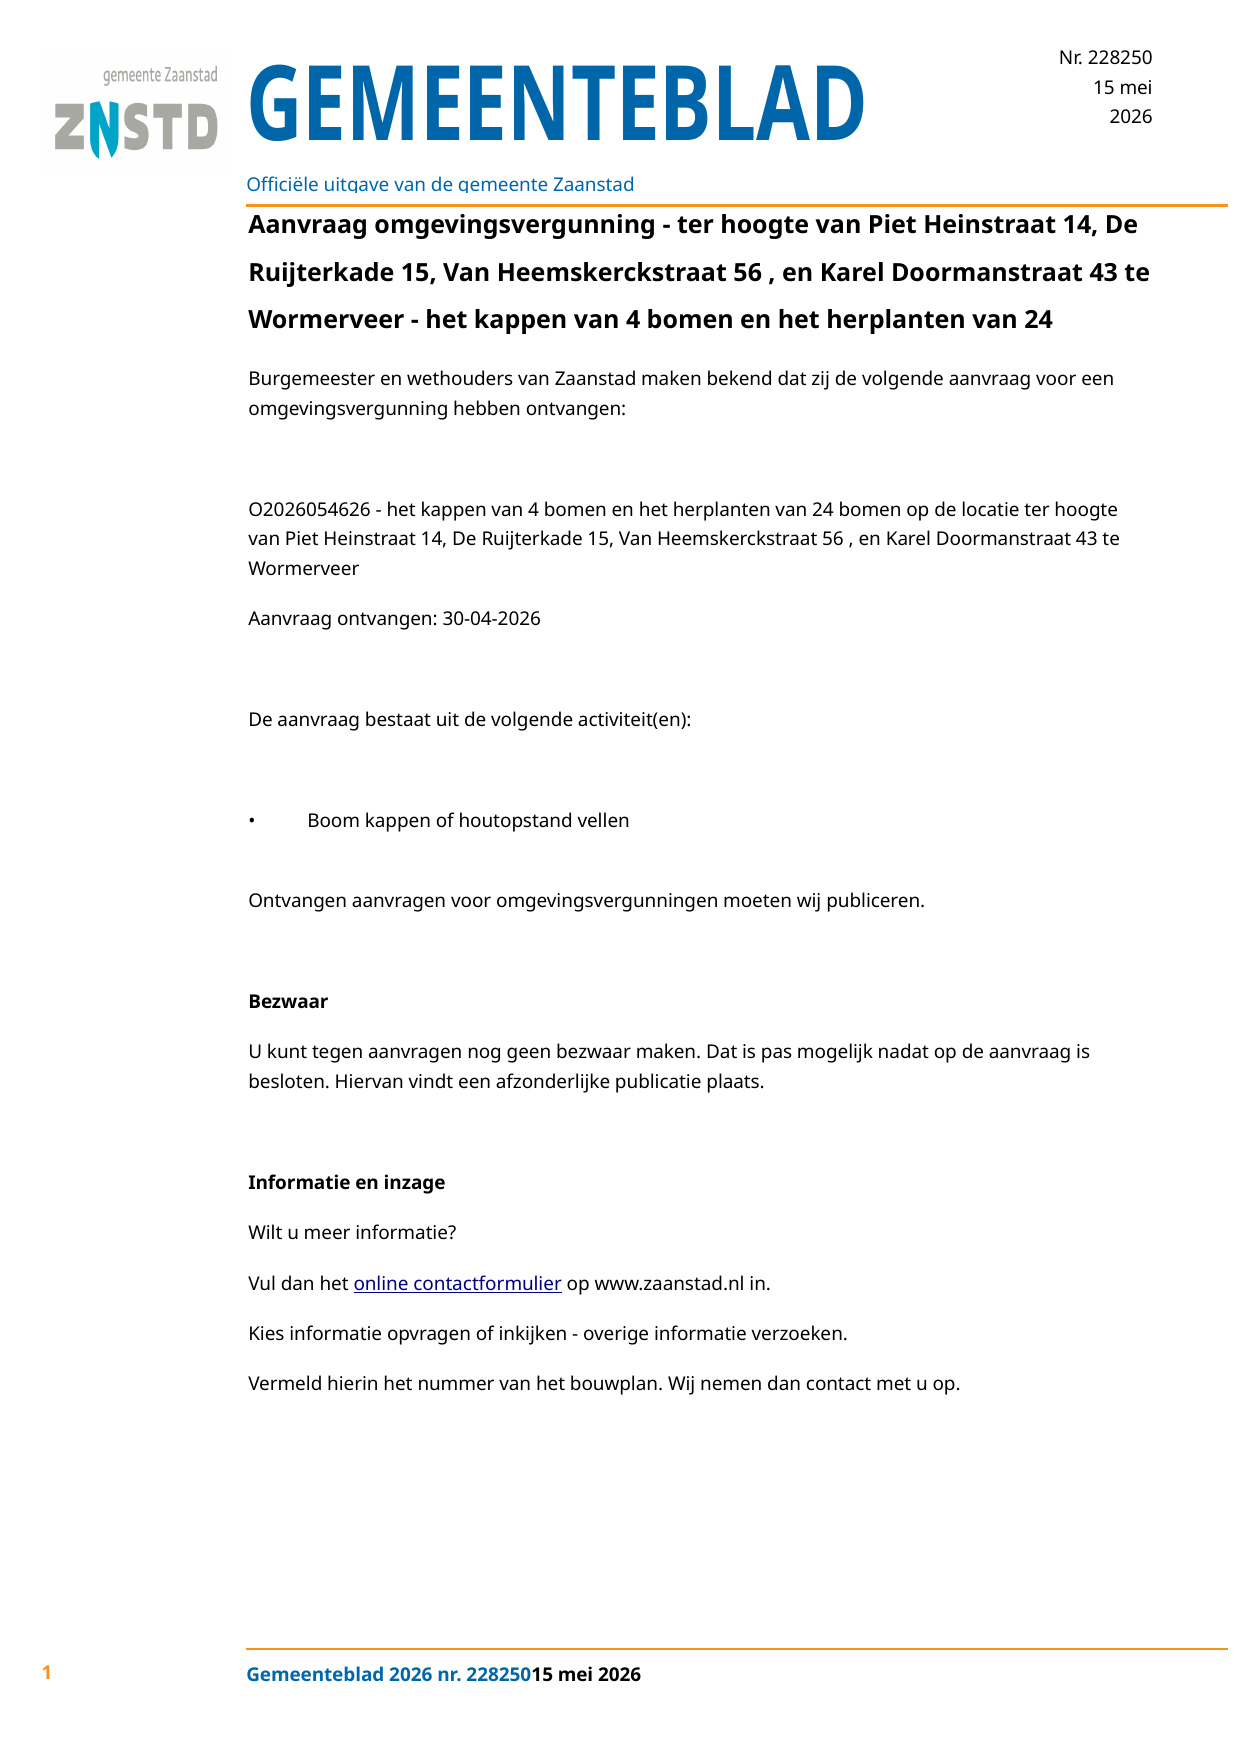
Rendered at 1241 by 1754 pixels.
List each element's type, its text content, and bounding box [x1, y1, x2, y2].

text U kunt tegen aanvragen nog geen bezwaar maken. Dat is pas mogelijk nadat op de aanvraag is besloten. Hiervan vindt een afzonderlijke publicatie plaats. [248, 1038, 1152, 1094]
text Kies informatie opvragen of inkijken - overige informatie verzoeken. [248, 1320, 1152, 1346]
text Wilt u meer informatie? [248, 1219, 1152, 1245]
picture [41, 47, 231, 172]
list Boom kappen of houtopstand vellen [248, 807, 1152, 833]
text Ontvangen aanvragen voor omgevingsvergunningen moeten wij publiceren. [248, 887, 1152, 913]
text Bezwaar [248, 988, 1152, 1014]
text De aanvraag bestaat uit de volgende activiteit(en): [248, 706, 1152, 732]
text O2026054626 - het kappen van 4 bomen en het herplanten van 24 bomen op de locatie ter hoogte van Piet Heinstraat 14, De Ruijterkade 15, Van Heemskerckstraat 56 , en Karel Doormanstraat 43 te Wormerveer [248, 496, 1152, 581]
text Aanvraag omgevingsvergunning - ter hoogte van Piet Heinstraat 14, De Ruijterkade 15, Van Heemskerckstraat 56 , en Karel Doormanstraat 43 te Wormerveer - het kappen van 4 bomen en het herplanten van 24 [248, 207, 1152, 336]
text Vermeld hierin het nummer van het bouwplan. Wij nemen dan contact met u op. [248, 1371, 1152, 1396]
text Vul dan het online contactformulier op www.zaanstad.nl in. [248, 1270, 1152, 1295]
text Aanvraag ontvangen: 30-04-2026 [248, 606, 1152, 631]
text Burgemeester en wethouders van Zaanstad maken bekend dat zij de volgende aanvraag voor een omgevingsvergunning hebben ontvangen: [248, 366, 1152, 421]
text Informatie en inzage [248, 1169, 1152, 1194]
